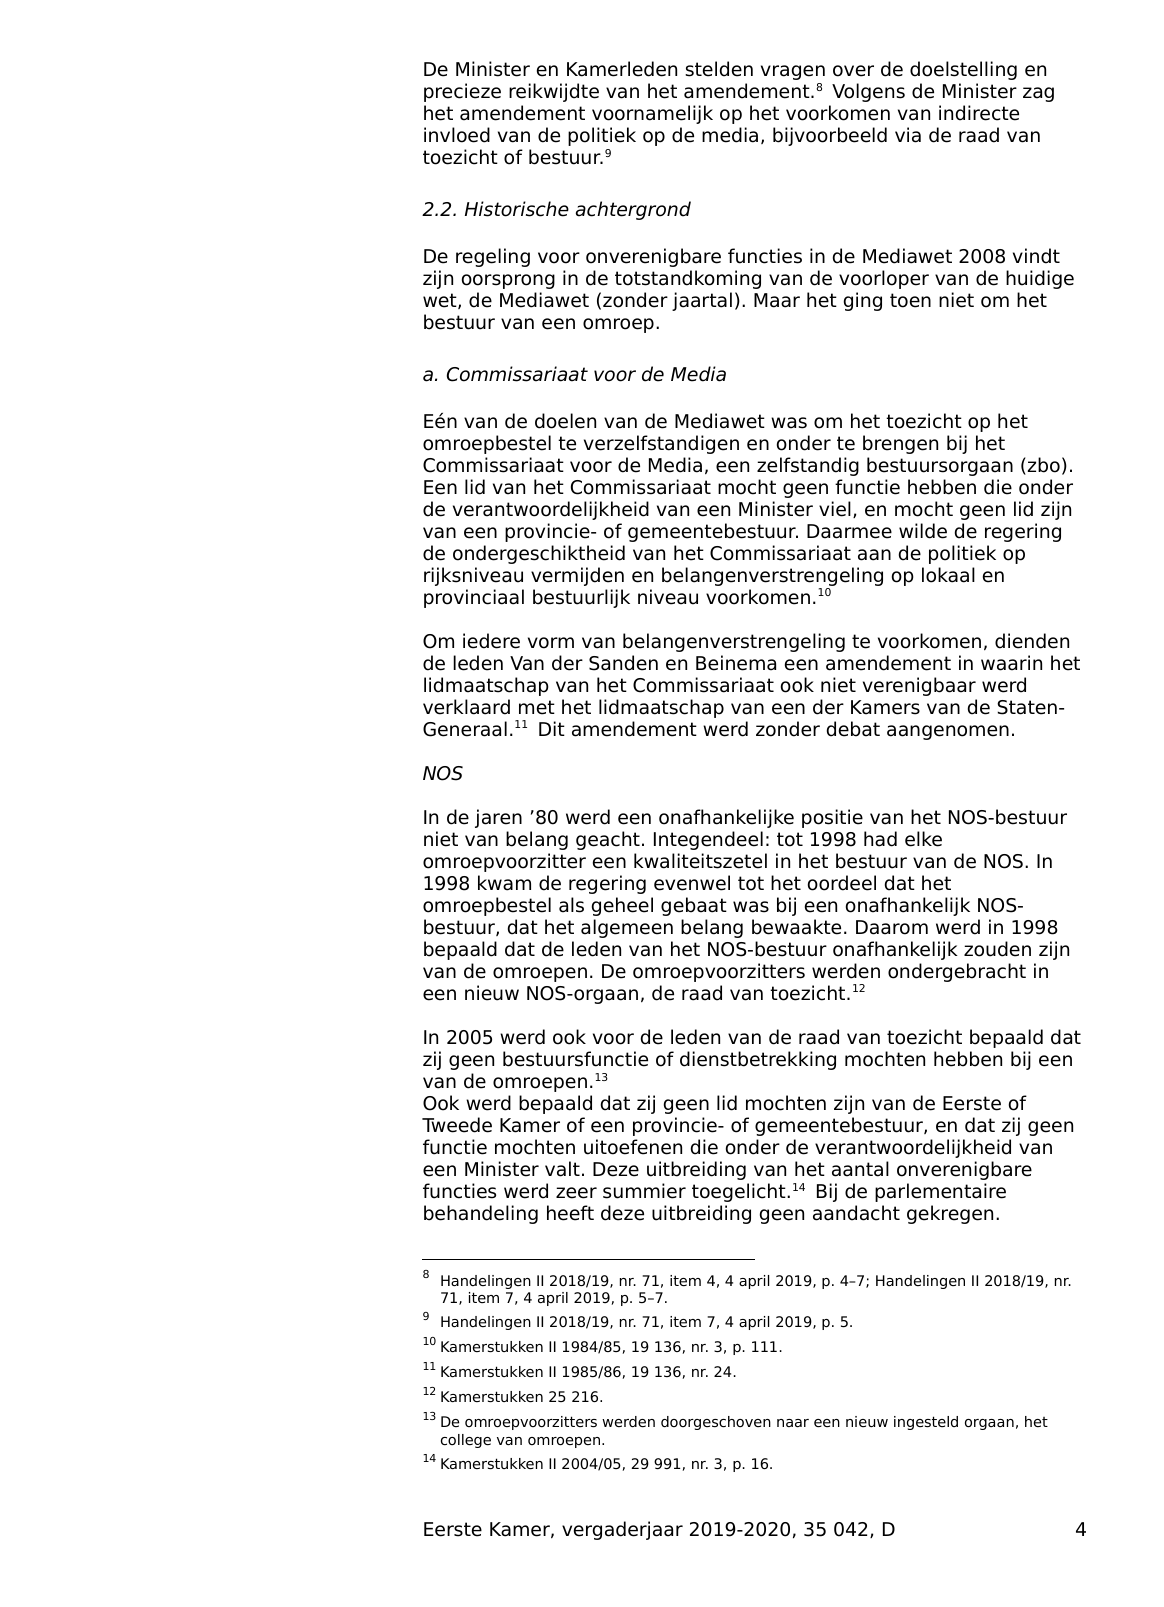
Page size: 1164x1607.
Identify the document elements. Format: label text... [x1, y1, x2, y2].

text Kamerstukken II 2004/05, 29 991, nr. 3, p. 16. [422, 1452, 1087, 1474]
text Kamerstukken II 1984/85, 19 136, nr. 3, p. 111. [422, 1335, 1087, 1357]
text In de jaren ’80 werd een onafhankelijke positie van het NOS-bestuur niet van belang geacht. Integendeel: tot 1998 had elke omroepvoorzitter een kwaliteitszetel in het bestuur van de NOS. In 1998 kwam de regering evenwel tot het oordeel dat het omroepbestel als geheel gebaat was bij een onafhankelijk NOS-bestuur, dat het algemeen belang bewaakte. Daarom werd in 1998 bepaald dat de leden van het NOS-bestuur onafhankelijk zouden zijn van de omroepen. De omroepvoorzitters werden ondergebracht in een nieuw NOS-orgaan, de raad van toezicht. [422, 807, 1087, 1005]
subtitle 2.2. Historische achtergrond [422, 199, 1087, 221]
text Handelingen II 2018/19, nr. 71, item 7, 4 april 2019, p. 5. [422, 1310, 1087, 1332]
text In 2005 werd ook voor de leden van de raad van toezicht bepaald dat zij geen bestuursfunctie of dienstbetrekking mochten hebben bij een van de omroepen. [422, 1027, 1087, 1093]
text De Minister en Kamerleden stelden vragen over de doelstelling en precieze reikwijdte van het amendement. Volgens de Minister zag het amendement voornamelijk op het voorkomen van indirecte invloed van de politiek op de media, bijvoorbeeld via de raad van toezicht of bestuur. [422, 59, 1087, 169]
text Om iedere vorm van belangenverstrengeling te voorkomen, dienden de leden Van der Sanden en Beinema een amendement in waarin het lidmaatschap van het Commissariaat ook niet verenigbaar werd verklaard met het lidmaatschap van een der Kamers van de Staten-Generaal. Dit amendement werd zonder debat aangenomen. [422, 631, 1087, 741]
text Eén van de doelen van de Mediawet was om het toezicht op het omroepbestel te verzelfstandigen en onder te brengen bij het Commissariaat voor de Media, een zelfstandig bestuursorgaan (zbo). Een lid van het Commissariaat mocht geen functie hebben die onder de verantwoordelijkheid van een Minister viel, en mocht geen lid zijn van een provincie- of gemeentebestuur. Daarmee wilde de regering de ondergeschiktheid van het Commissariaat aan de politiek op rijksniveau vermijden en belangenverstrengeling op lokaal en provinciaal bestuurlijk niveau voorkomen. [422, 411, 1087, 609]
text Ook werd bepaald dat zij geen lid mochten zijn van de Eerste of Tweede Kamer of een provincie- of gemeentebestuur, en dat zij geen functie mochten uitoefenen die onder de verantwoordelijkheid van een Minister valt. Deze uitbreiding van het aantal onverenigbare functies werd zeer summier toegelicht. Bij de parlementaire behandeling heeft deze uitbreiding geen aandacht gekregen. [422, 1093, 1087, 1225]
text De regeling voor onverenigbare functies in de Mediawet 2008 vindt zijn oorsprong in de totstandkoming van de voorloper van de huidige wet, de Mediawet (zonder jaartal). Maar het ging toen niet om het bestuur van een omroep. [422, 246, 1087, 334]
subtitle NOS [422, 763, 1087, 785]
text Handelingen II 2018/19, nr. 71, item 4, 4 april 2019, p. 4–7; Handelingen II 2018/19, nr. 71, item 7, 4 april 2019, p. 5–7. [422, 1268, 1087, 1307]
text Kamerstukken II 1985/86, 19 136, nr. 24. [422, 1360, 1087, 1382]
subtitle a. Commissariaat voor de Media [422, 364, 1087, 386]
text Kamerstukken 25 216. [422, 1385, 1087, 1407]
text De omroepvoorzitters werden doorgeschoven naar een nieuw ingesteld orgaan, het college van omroepen. [422, 1410, 1087, 1449]
